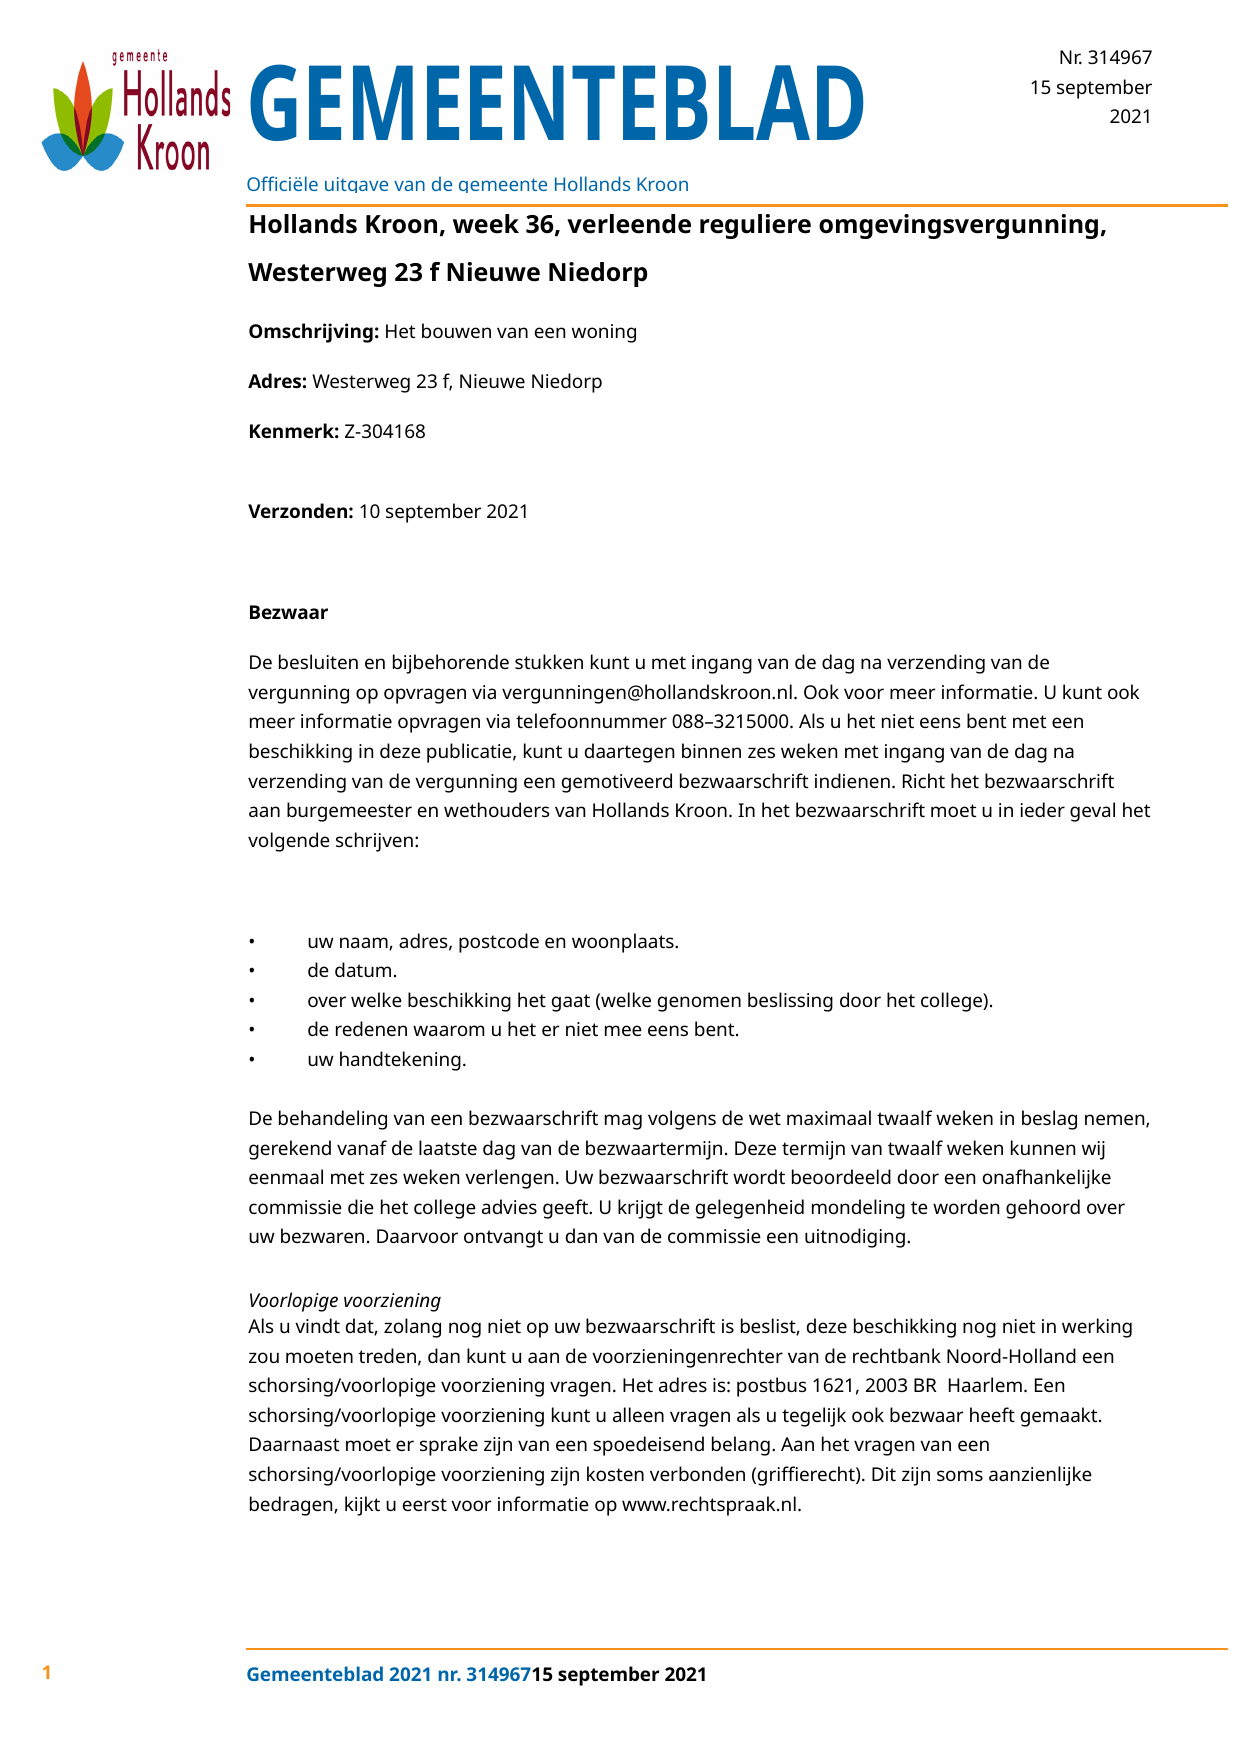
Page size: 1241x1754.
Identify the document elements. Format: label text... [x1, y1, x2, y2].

text Hollands Kroon, week 36, verleende reguliere omgevingsvergunning, Westerweg 23 f Nieuwe Niedorp [248, 207, 1152, 288]
text De besluiten en bijbehorende stukken kunt u met ingang van de dag na verzending van de vergunning op opvragen via vergunningen@hollandskroon.nl. Ook voor meer informatie. U kunt ook meer informatie opvragen via telefoonnummer 088–3215000. Als u het niet eens bent met een beschikking in deze publicatie, kunt u daartegen binnen zes weken met ingang van de dag na verzending van de vergunning een gemotiveerd bezwaarschrift indienen. Richt het bezwaarschrift aan burgemeester en wethouders van Hollands Kroon. In het bezwaarschrift moet u in ieder geval het volgende schrijven: [248, 649, 1152, 853]
text Adres: Westerweg 23 f, Nieuwe Niedorp [248, 368, 1152, 394]
list de datum. [248, 957, 1152, 983]
text Voorlopige voorziening [248, 1288, 1152, 1313]
text De behandeling van een bezwaarschrift mag volgens de wet maximaal twaalf weken in beslag nemen, gerekend vanaf de laatste dag van de bezwaartermijn. Deze termijn van twaalf weken kunnen wij eenmaal met zes weken verlengen. Uw bezwaarschrift wordt beoordeeld door een onafhankelijke commissie die het college advies geeft. U krijgt de gelegenheid mondeling te worden gehoord over uw bezwaren. Daarvoor ontvangt u dan van de commissie een uitnodiging. [248, 1105, 1152, 1249]
list uw handtekening. [248, 1046, 1152, 1072]
text Verzonden: 10 september 2021 [248, 498, 1152, 524]
text Omschrijving: Het bouwen van een woning [248, 318, 1152, 344]
list uw naam, adres, postcode en woonplaats. [248, 928, 1152, 953]
table_header [700, 469, 1152, 495]
table_header [248, 469, 700, 495]
picture [41, 47, 231, 172]
text Bezwaar [248, 599, 1152, 625]
text Als u vindt dat, zolang nog niet op uw bezwaarschrift is beslist, deze beschikking nog niet in werking zou moeten treden, dan kunt u aan de voorzieningenrechter van de rechtbank Noord-Holland een schorsing/voorlopige voorziening vragen. Het adres is: postbus 1621, 2003 BR Haarlem. Een schorsing/voorlopige voorziening kunt u alleen vragen als u tegelijk ook bezwaar heeft gemaakt. Daarnaast moet er sprake zijn van een spoedeisend belang. Aan het vragen van een schorsing/voorlopige voorziening zijn kosten verbonden (griffierecht). Dit zijn soms aanzienlijke bedragen, kijkt u eerst voor informatie op www.rechtspraak.nl. [248, 1313, 1152, 1517]
list de redenen waarom u het er niet mee eens bent. [248, 1017, 1152, 1042]
list over welke beschikking het gaat (welke genomen beslissing door het college). [248, 987, 1152, 1013]
text Kenmerk: Z-304168 [248, 419, 1152, 444]
